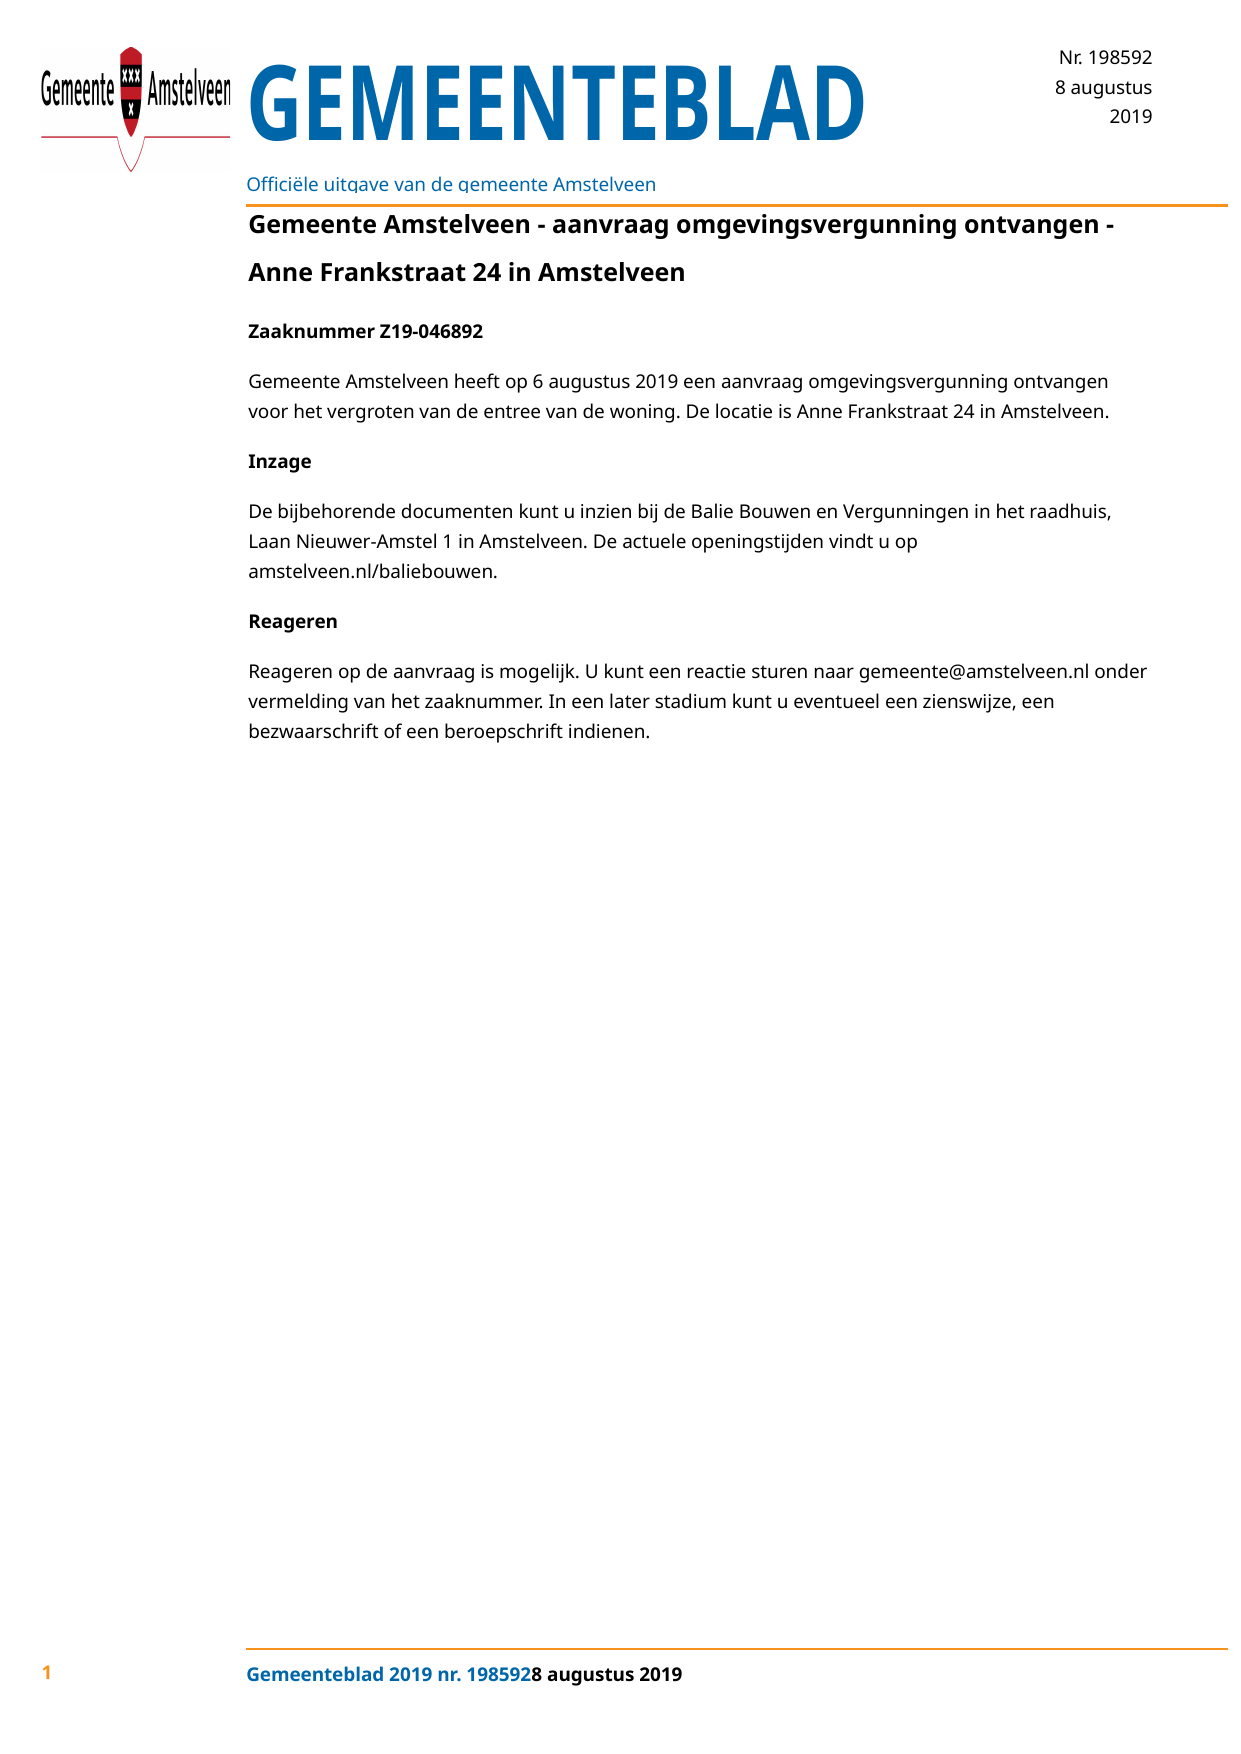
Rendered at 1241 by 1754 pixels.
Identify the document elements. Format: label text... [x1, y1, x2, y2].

text Reageren op de aanvraag is mogelijk. U kunt een reactie sturen naar gemeente@amstelveen.nl onder vermelding van het zaaknummer. In een later stadium kunt u eventueel een zienswijze, een bezwaarschrift of een beroepschrift indienen. [248, 659, 1152, 744]
text Gemeente Amstelveen heeft op 6 augustus 2019 een aanvraag omgevingsvergunning ontvangen voor het vergroten van de entree van de woning. De locatie is Anne Frankstraat 24 in Amstelveen. [248, 368, 1152, 424]
picture [41, 47, 231, 172]
text Reageren [248, 608, 1152, 634]
text Gemeente Amstelveen - aanvraag omgevingsvergunning ontvangen - Anne Frankstraat 24 in Amstelveen [248, 207, 1152, 288]
text De bijbehorende documenten kunt u inzien bij de Balie Bouwen en Vergunningen in het raadhuis, Laan Nieuwer-Amstel 1 in Amstelveen. De actuele openingstijden vindt u op amstelveen.nl/baliebouwen. [248, 499, 1152, 584]
text Zaaknummer Z19-046892 [248, 318, 1152, 344]
text Inzage [248, 448, 1152, 474]
